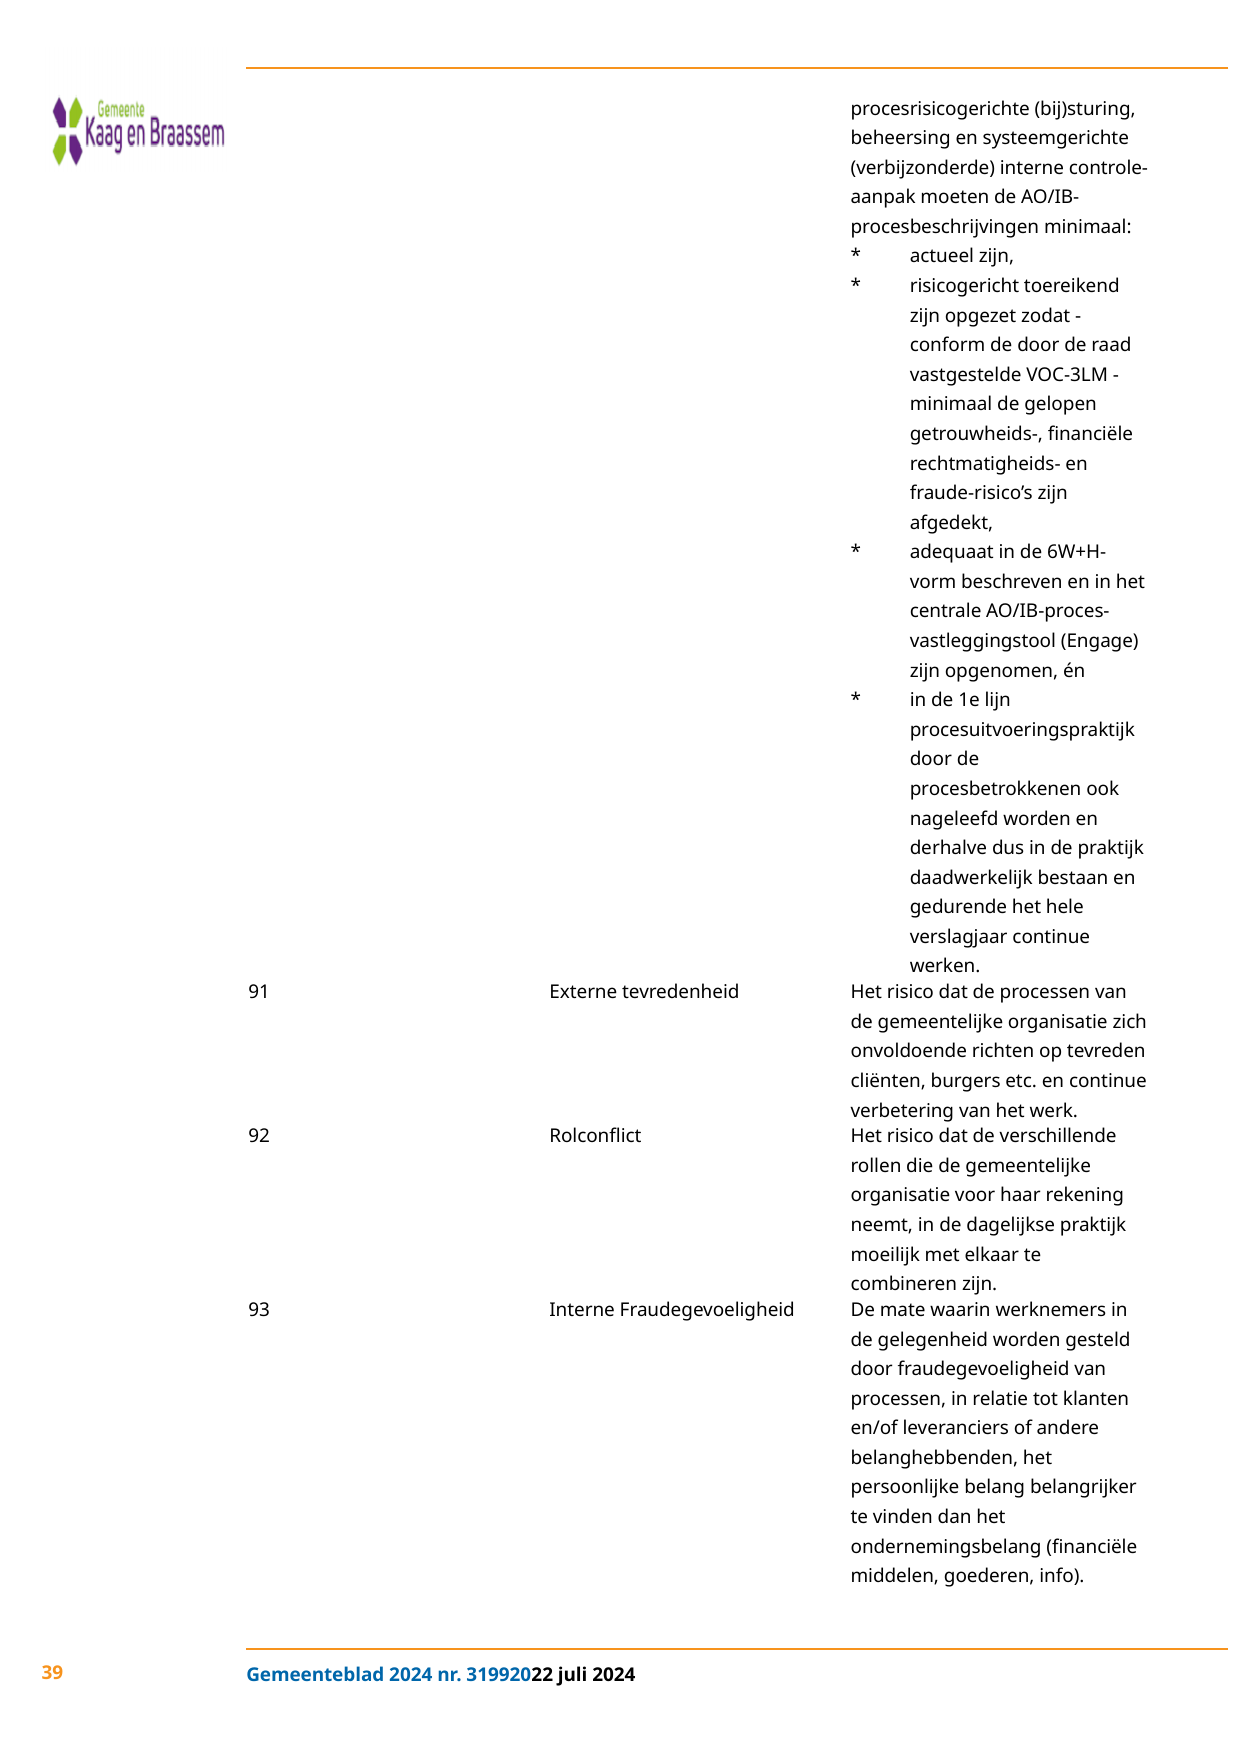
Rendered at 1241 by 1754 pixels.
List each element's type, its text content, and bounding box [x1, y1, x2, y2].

table_cell 92 [248, 1123, 549, 1296]
table_cell Het risico dat de verschillende rollen die de gemeentelijke organisatie voor haar rekening neemt, in de dagelijkse praktijk moeilijk met elkaar te combineren zijn. [850, 1123, 1152, 1296]
table_cell Het risico dat de processen van de gemeentelijke organisatie zich onvoldoende richten op tevreden cliënten, burgers etc. en continue verbetering van het werk. [850, 979, 1152, 1122]
table_cell [248, 95, 549, 978]
table_cell Interne Fraudegevoeligheid [549, 1296, 850, 1588]
table_cell procesrisicogerichte (bij)sturing, beheersing en systeemgerichte (verbijzonderde) interne controle-aanpak moeten de AO/IB-procesbeschrijvingen minimaal: actueel zijn, risicogericht toereikend zijn opgezet zodat - conform de door de raad vastgestelde VOC-3LM - minimaal de gelopen getrouwheids-, financiële rechtmatigheids- en fraude-risico’s zijn afgedekt, adequaat in de 6W+H-vorm beschreven en in het centrale AO/IB-proces-vastleggingstool (Engage) zijn opgenomen, én in de 1e lijn procesuitvoeringspraktijk door de procesbetrokkenen ook nageleefd worden en derhalve dus in de praktijk daadwerkelijk bestaan en gedurende het hele verslagjaar continue werken. [850, 95, 1152, 978]
table_cell Rolconflict [549, 1123, 850, 1296]
picture [41, 47, 231, 172]
table_cell 93 [248, 1296, 549, 1588]
table_cell [549, 95, 850, 978]
table_cell 91 [248, 979, 549, 1122]
table_cell Externe tevredenheid [549, 979, 850, 1122]
table_cell De mate waarin werknemers in de gelegenheid worden gesteld door fraudegevoeligheid van processen, in relatie tot klanten en/of leveranciers of andere belanghebbenden, het persoonlijke belang belangrijker te vinden dan het ondernemingsbelang (financiële middelen, goederen, info). [850, 1296, 1152, 1588]
